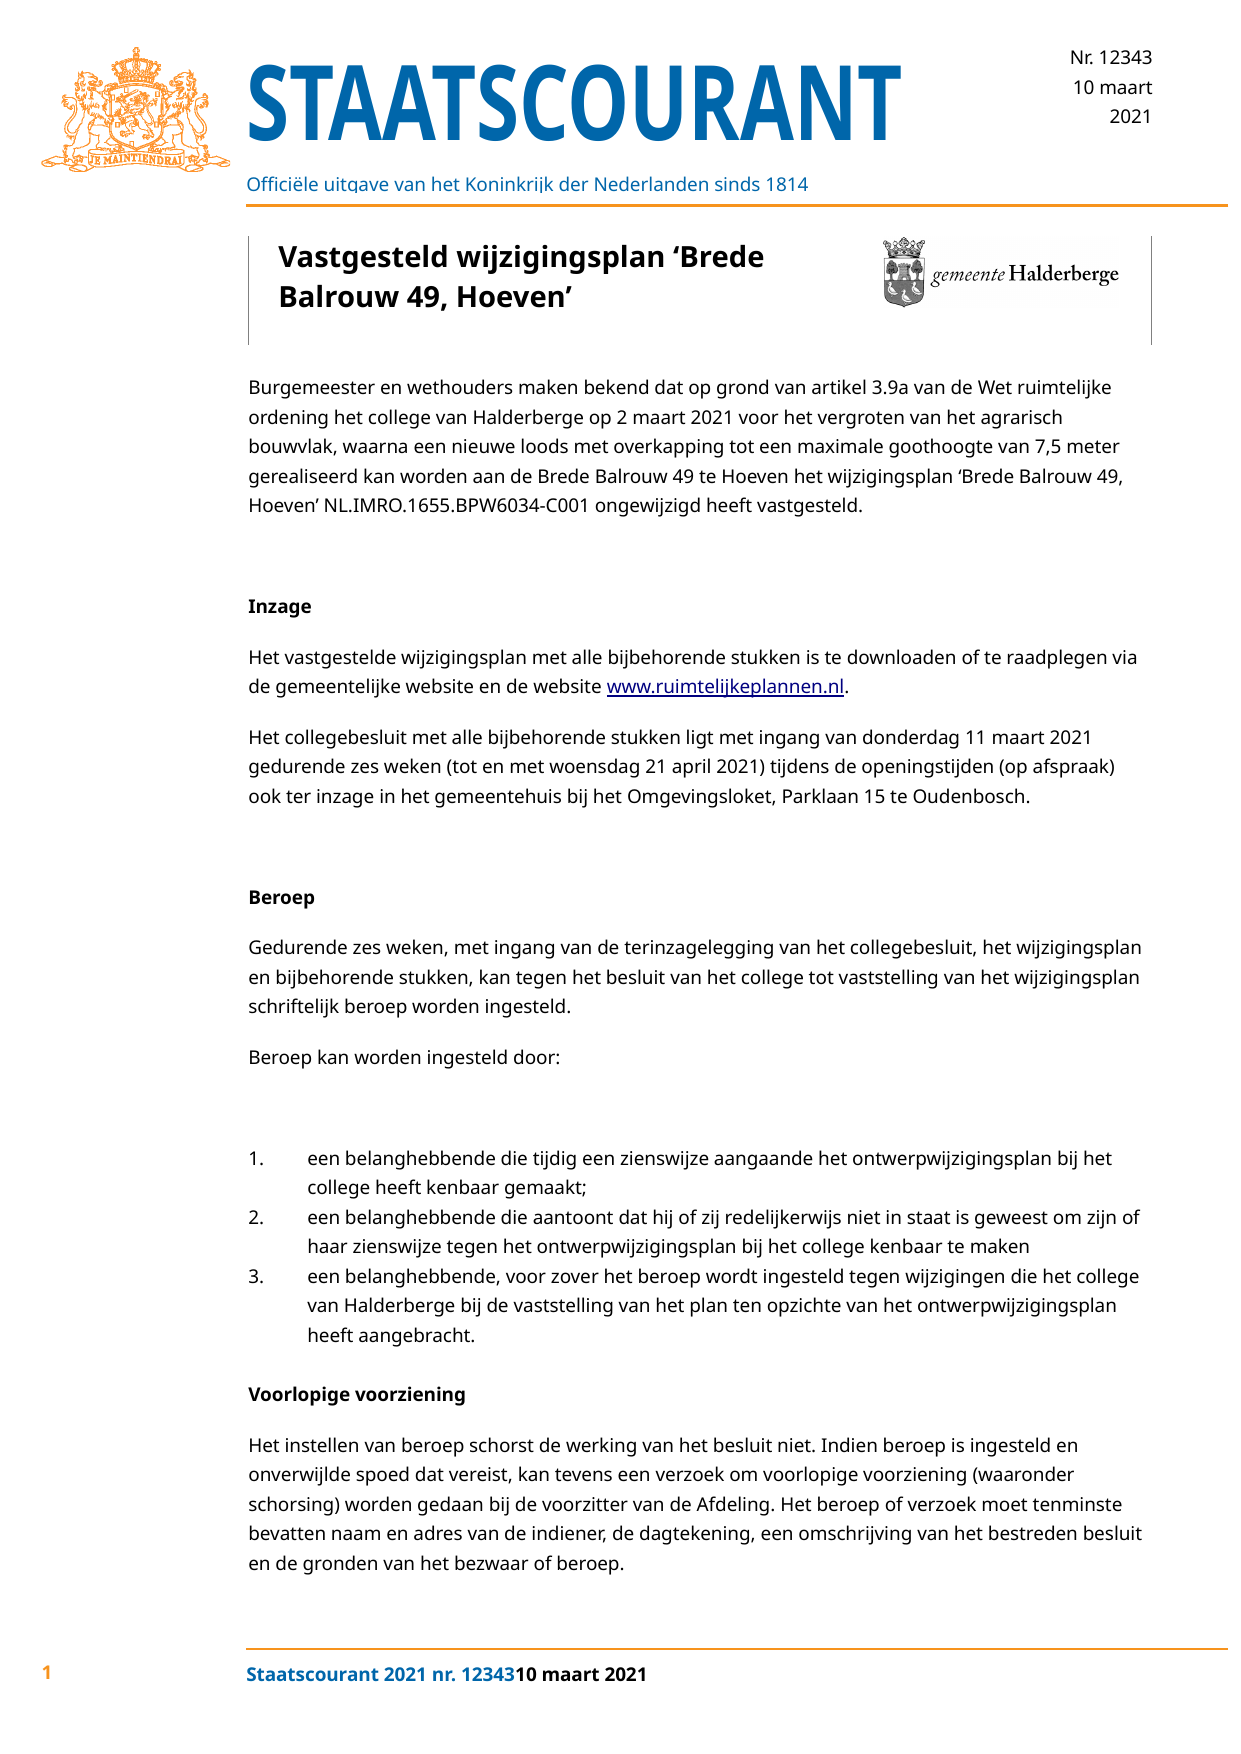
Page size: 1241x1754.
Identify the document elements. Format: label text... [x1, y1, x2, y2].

text Het instellen van beroep schorst de werking van het besluit niet. Indien beroep is ingesteld en onverwijlde spoed dat vereist, kan tevens een verzoek om voorlopige voorziening (waaronder schorsing) worden gedaan bij de voorzitter van de Afdeling. Het beroep of verzoek moet tenminste bevatten naam en adres van de indiener, de dagtekening, een omschrijving van het bestreden besluit en de gronden van het bezwaar of beroep. [248, 1432, 1152, 1576]
text Voorlopige voorziening [248, 1381, 1152, 1407]
table_header Vastgesteld wijzigingsplan ‘Brede Balrouw 49, Hoeven’ [249, 236, 850, 345]
list een belanghebbende die aantoont dat hij of zij redelijkerwijs niet in staat is geweest om zijn of haar zienswijze tegen het ontwerpwijzigingsplan bij het college kenbaar te maken [248, 1204, 1152, 1259]
text Gedurende zes weken, met ingang van de terinzagelegging van het collegebesluit, het wijzigingsplan en bijbehorende stukken, kan tegen het besluit van het college tot vaststelling van het wijzigingsplan schriftelijk beroep worden ingesteld. [248, 934, 1152, 1019]
text Het vastgestelde wijzigingsplan met alle bijbehorende stukken is te downloaden of te raadplegen via de gemeentelijke website en de website www.ruimtelijkeplannen.nl. [248, 644, 1152, 699]
picture [882, 236, 1119, 308]
text Beroep [248, 884, 1152, 909]
text Het collegebesluit met alle bijbehorende stukken ligt met ingang van donderdag 11 maart 2021 gedurende zes weken (tot en met woensdag 21 april 2021) tijdens de openingstijden (op afspraak) ook ter inzage in het gemeentehuis bij het Omgevingsloket, Parklaan 15 te Oudenbosch. [248, 724, 1152, 809]
text Burgemeester en wethouders maken bekend dat op grond van artikel 3.9a van de Wet ruimtelijke ordening het college van Halderberge op 2 maart 2021 voor het vergroten van het agrarisch bouwvlak, waarna een nieuwe loods met overkapping tot een maximale goothoogte van 7,5 meter gerealiseerd kan worden aan de Brede Balrouw 49 te Hoeven het wijzigingsplan ‘Brede Balrouw 49, Hoeven’ NL.IMRO.1655.BPW6034-C001 ongewijzigd heeft vastgesteld. [248, 374, 1152, 518]
list een belanghebbende die tijdig een zienswijze aangaande het ontwerpwijzigingsplan bij het college heeft kenbaar gemaakt; [248, 1145, 1152, 1200]
list een belanghebbende, voor zover het beroep wordt ingesteld tegen wijzigingen die het college van Halderberge bij de vaststelling van het plan ten opzichte van het ontwerpwijzigingsplan heeft aangebracht. [248, 1263, 1152, 1348]
table_header [850, 236, 1151, 345]
text Beroep kan worden ingesteld door: [248, 1044, 1152, 1069]
picture [41, 47, 231, 172]
text Inzage [248, 593, 1152, 619]
